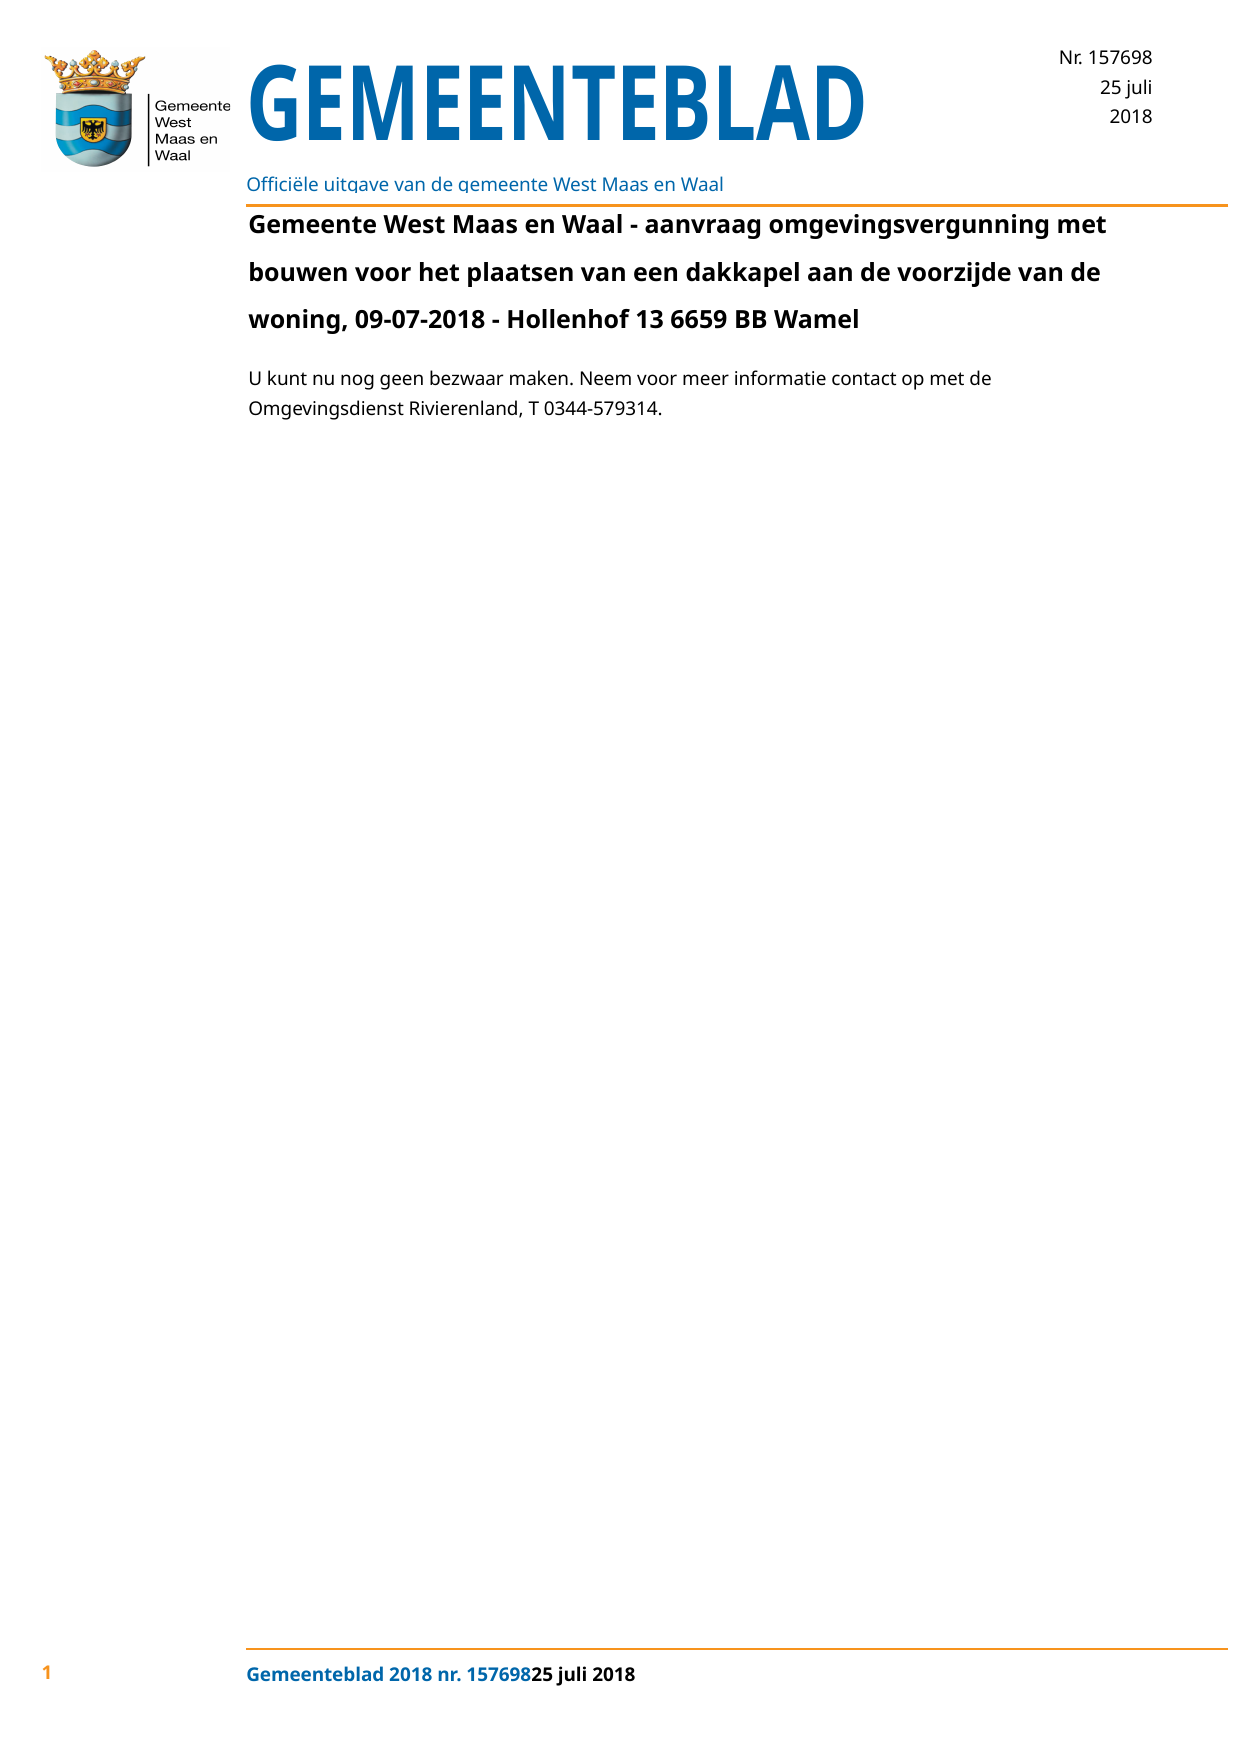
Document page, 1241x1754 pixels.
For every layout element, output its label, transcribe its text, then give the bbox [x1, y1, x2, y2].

text U kunt nu nog geen bezwaar maken. Neem voor meer informatie contact op met de Omgevingsdienst Rivierenland, T 0344-579314. [248, 366, 1152, 421]
text Gemeente West Maas en Waal - aanvraag omgevingsvergunning met bouwen voor het plaatsen van een dakkapel aan de voorzijde van de woning, 09-07-2018 - Hollenhof 13 6659 BB Wamel [248, 207, 1152, 336]
picture [41, 47, 231, 172]
